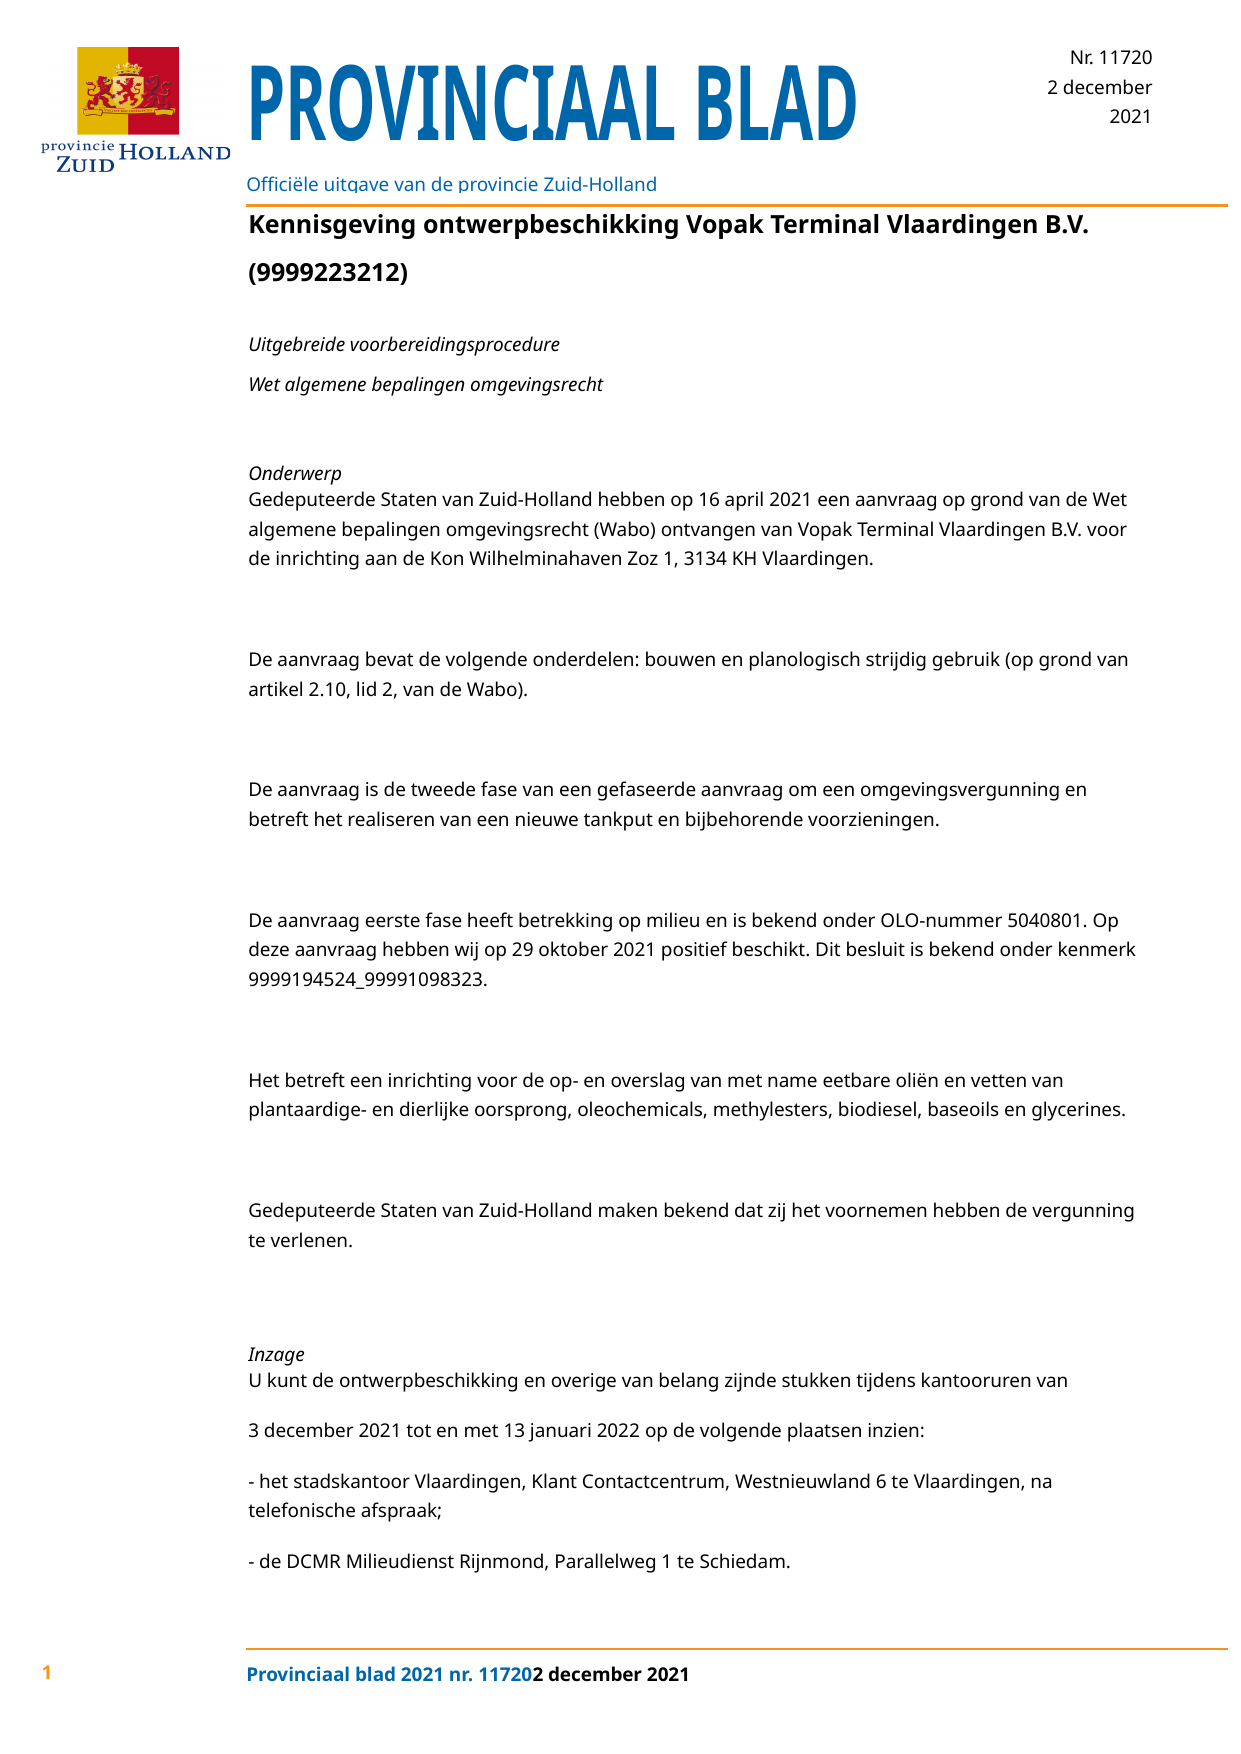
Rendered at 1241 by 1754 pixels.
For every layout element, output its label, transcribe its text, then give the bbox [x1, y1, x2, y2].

text Uitgebreide voorbereidingsprocedure [248, 331, 1152, 357]
text U kunt de ontwerpbeschikking en overige van belang zijnde stukken tijdens kantooruren van [248, 1367, 1152, 1393]
text 3 december 2021 tot en met 13 januari 2022 op de volgende plaatsen inzien: [248, 1417, 1152, 1443]
text De aanvraag eerste fase heeft betrekking op milieu en is bekend onder OLO-nummer 5040801. Op deze aanvraag hebben wij op 29 oktober 2021 positief beschikt. Dit besluit is bekend onder kenmerk 9999194524_99991098323. [248, 907, 1152, 992]
text De aanvraag is de tweede fase van een gefaseerde aanvraag om een omgevingsvergunning en betreft het realiseren van een nieuwe tankput en bijbehorende voorzieningen. [248, 777, 1152, 832]
text - de DCMR Milieudienst Rijnmond, Parallelweg 1 te Schiedam. [248, 1548, 1152, 1574]
text Onderwerp [248, 460, 1152, 486]
text Wet algemene bepalingen omgevingsrecht [248, 371, 1152, 396]
text Gedeputeerde Staten van Zuid-Holland hebben op 16 april 2021 een aanvraag op grond van de Wet algemene bepalingen omgevingsrecht (Wabo) ontvangen van Vopak Terminal Vlaardingen B.V. voor de inrichting aan de Kon Wilhelminahaven Zoz 1, 3134 KH Vlaardingen. [248, 486, 1152, 571]
text Kennisgeving ontwerpbeschikking Vopak Terminal Vlaardingen B.V. (9999223212) [248, 207, 1152, 288]
picture [41, 47, 231, 172]
text Gedeputeerde Staten van Zuid-Holland maken bekend dat zij het voornemen hebben de vergunning te verlenen. [248, 1197, 1152, 1253]
text De aanvraag bevat de volgende onderdelen: bouwen en planologisch strijdig gebruik (op grond van artikel 2.10, lid 2, van de Wabo). [248, 646, 1152, 701]
text - het stadskantoor Vlaardingen, Klant Contactcentrum, Westnieuwland 6 te Vlaardingen, na telefonische afspraak; [248, 1468, 1152, 1523]
text Inzage [248, 1341, 1152, 1367]
text Het betreft een inrichting voor de op- en overslag van met name eetbare oliën en vetten van plantaardige- en dierlijke oorsprong, oleochemicals, methylesters, biodiesel, baseoils en glycerines. [248, 1067, 1152, 1122]
